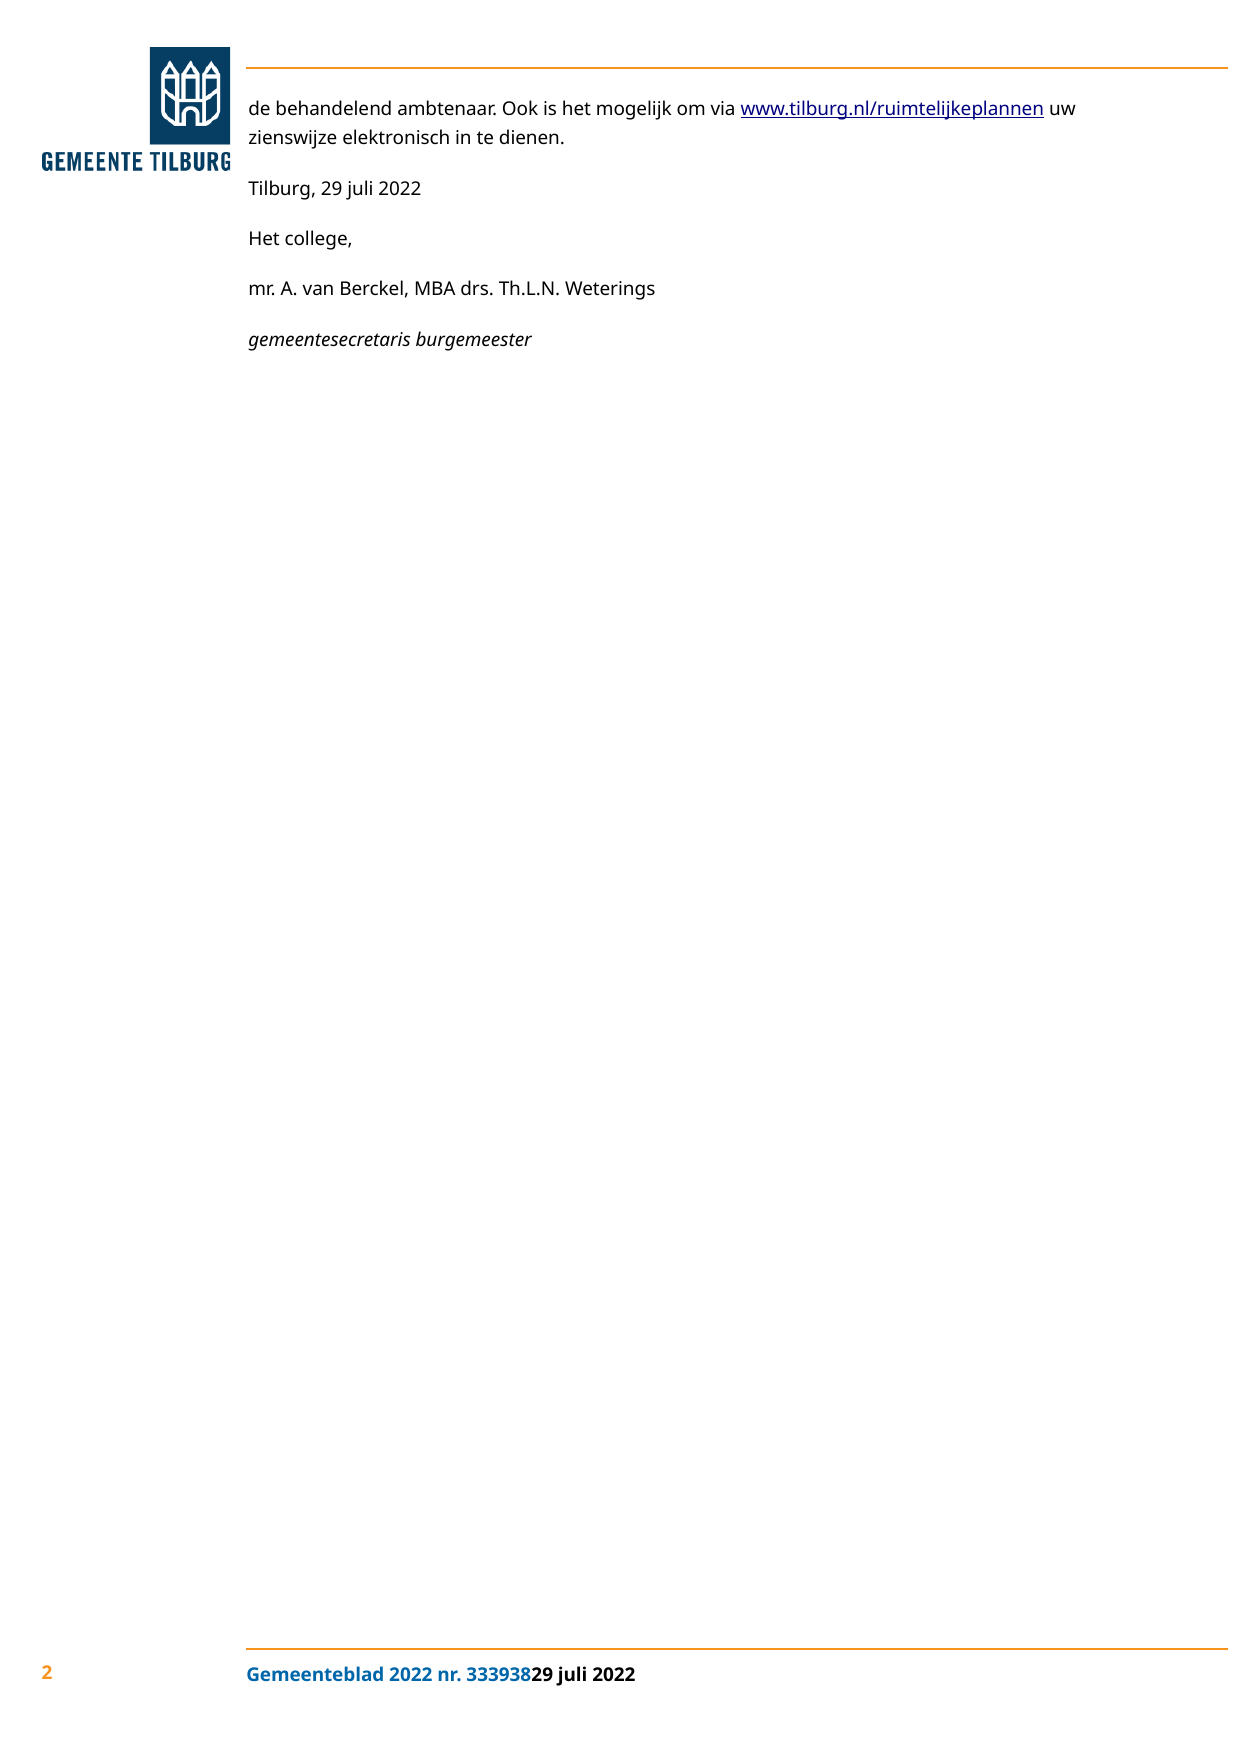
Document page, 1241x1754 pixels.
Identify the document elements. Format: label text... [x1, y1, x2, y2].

picture [41, 47, 231, 172]
text de behandelend ambtenaar. Ook is het mogelijk om via www.tilburg.nl/ruimtelijkeplannen uw zienswijze elektronisch in te dienen. [248, 95, 1152, 150]
text Het college, [248, 225, 1152, 251]
text gemeentesecretaris burgemeester [248, 326, 1152, 352]
text Tilburg, 29 juli 2022 [248, 175, 1152, 201]
text mr. A. van Berckel, MBA drs. Th.L.N. Weterings [248, 276, 1152, 301]
